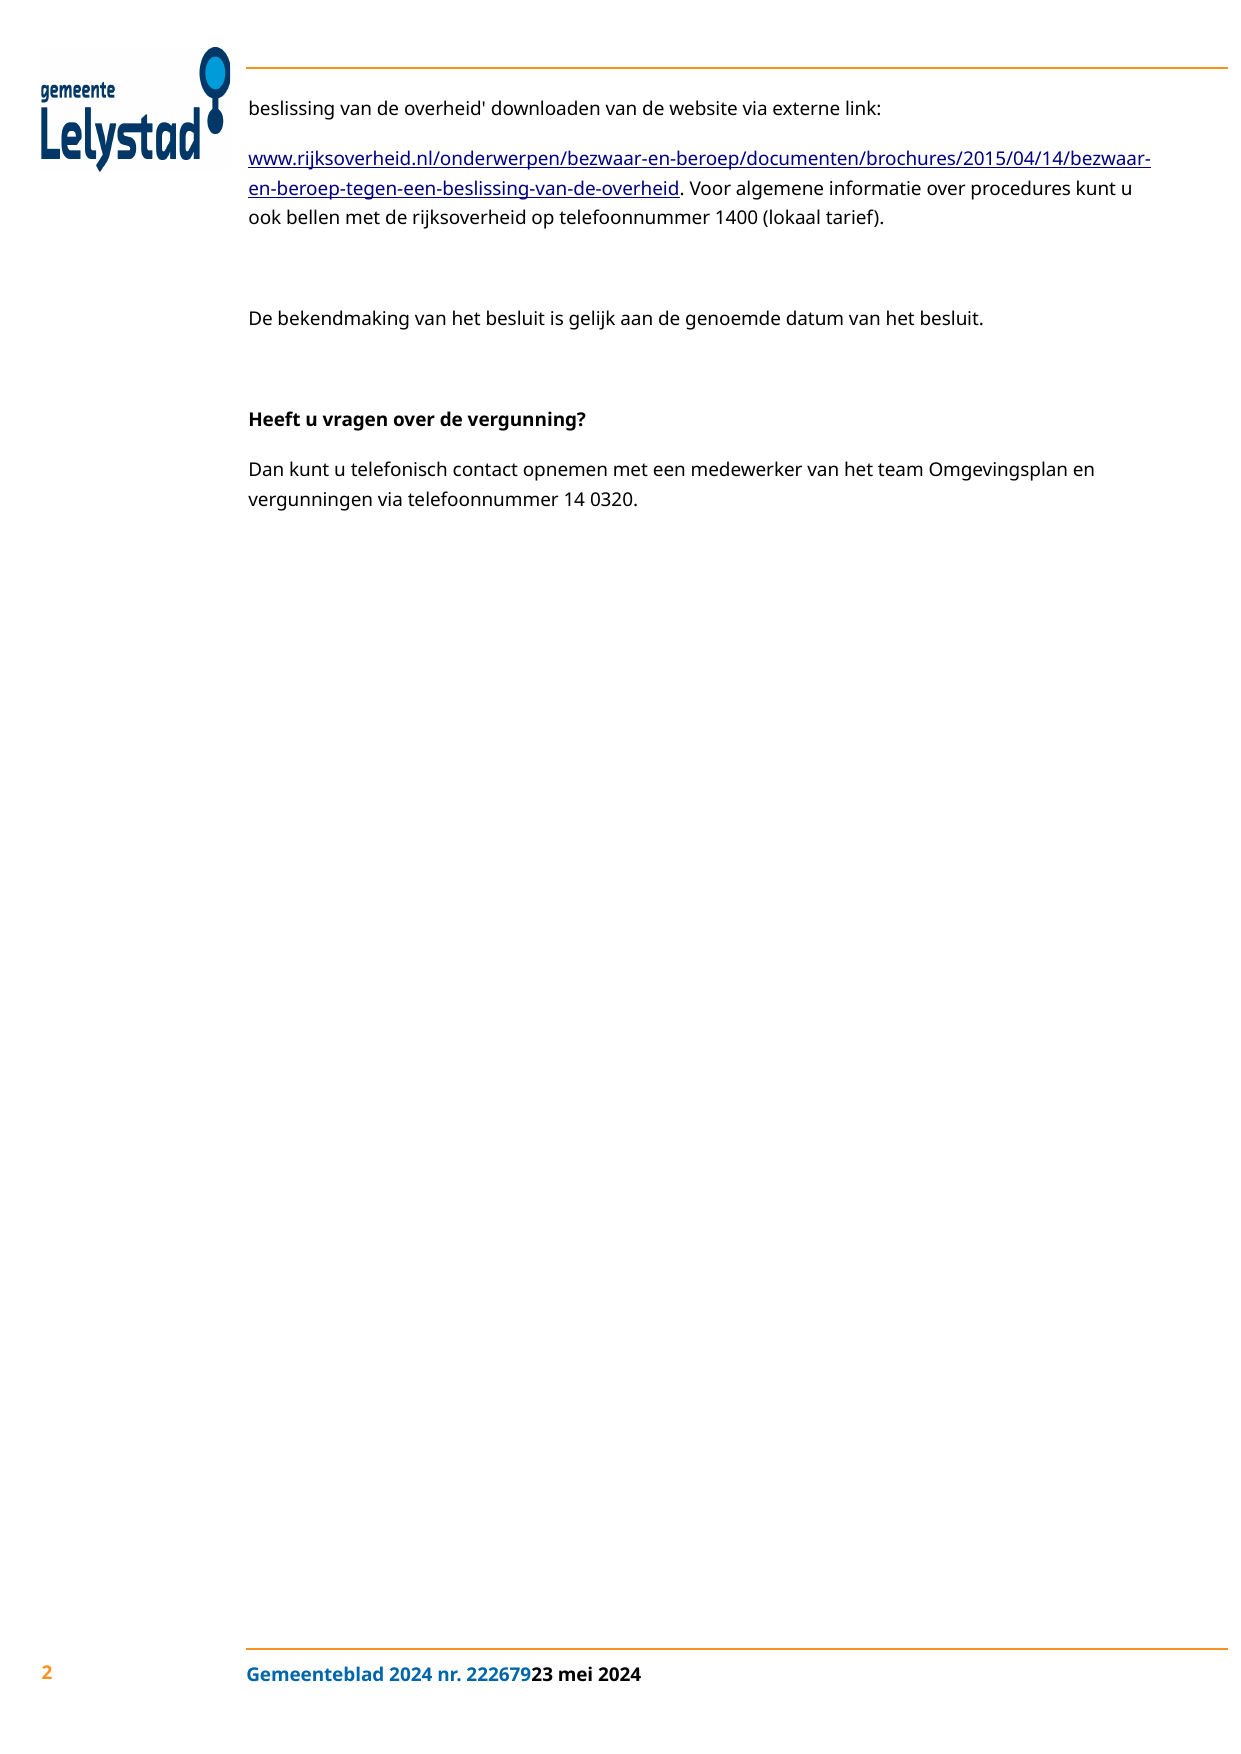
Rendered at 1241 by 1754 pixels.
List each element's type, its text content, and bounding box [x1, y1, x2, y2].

text Heeft u vragen over de vergunning? [248, 406, 1152, 432]
text beslissing van de overheid' downloaden van de website via externe link: [248, 95, 1152, 121]
text Dan kunt u telefonisch contact opnemen met een medewerker van het team Omgevingsplan en vergunningen via telefoonnummer 14 0320. [248, 456, 1152, 512]
picture [41, 47, 231, 172]
text De bekendmaking van het besluit is gelijk aan de genoemde datum van het besluit. [248, 305, 1152, 331]
text www.rijksoverheid.nl/onderwerpen/bezwaar-en-beroep/documenten/brochures/2015/04/14/bezwaar-en-beroep-tegen-een-beslissing-van-de-overheid. Voor algemene informatie over procedures kunt u ook bellen met de rijksoverheid op telefoonnummer 1400 (lokaal tarief). [248, 145, 1152, 230]
